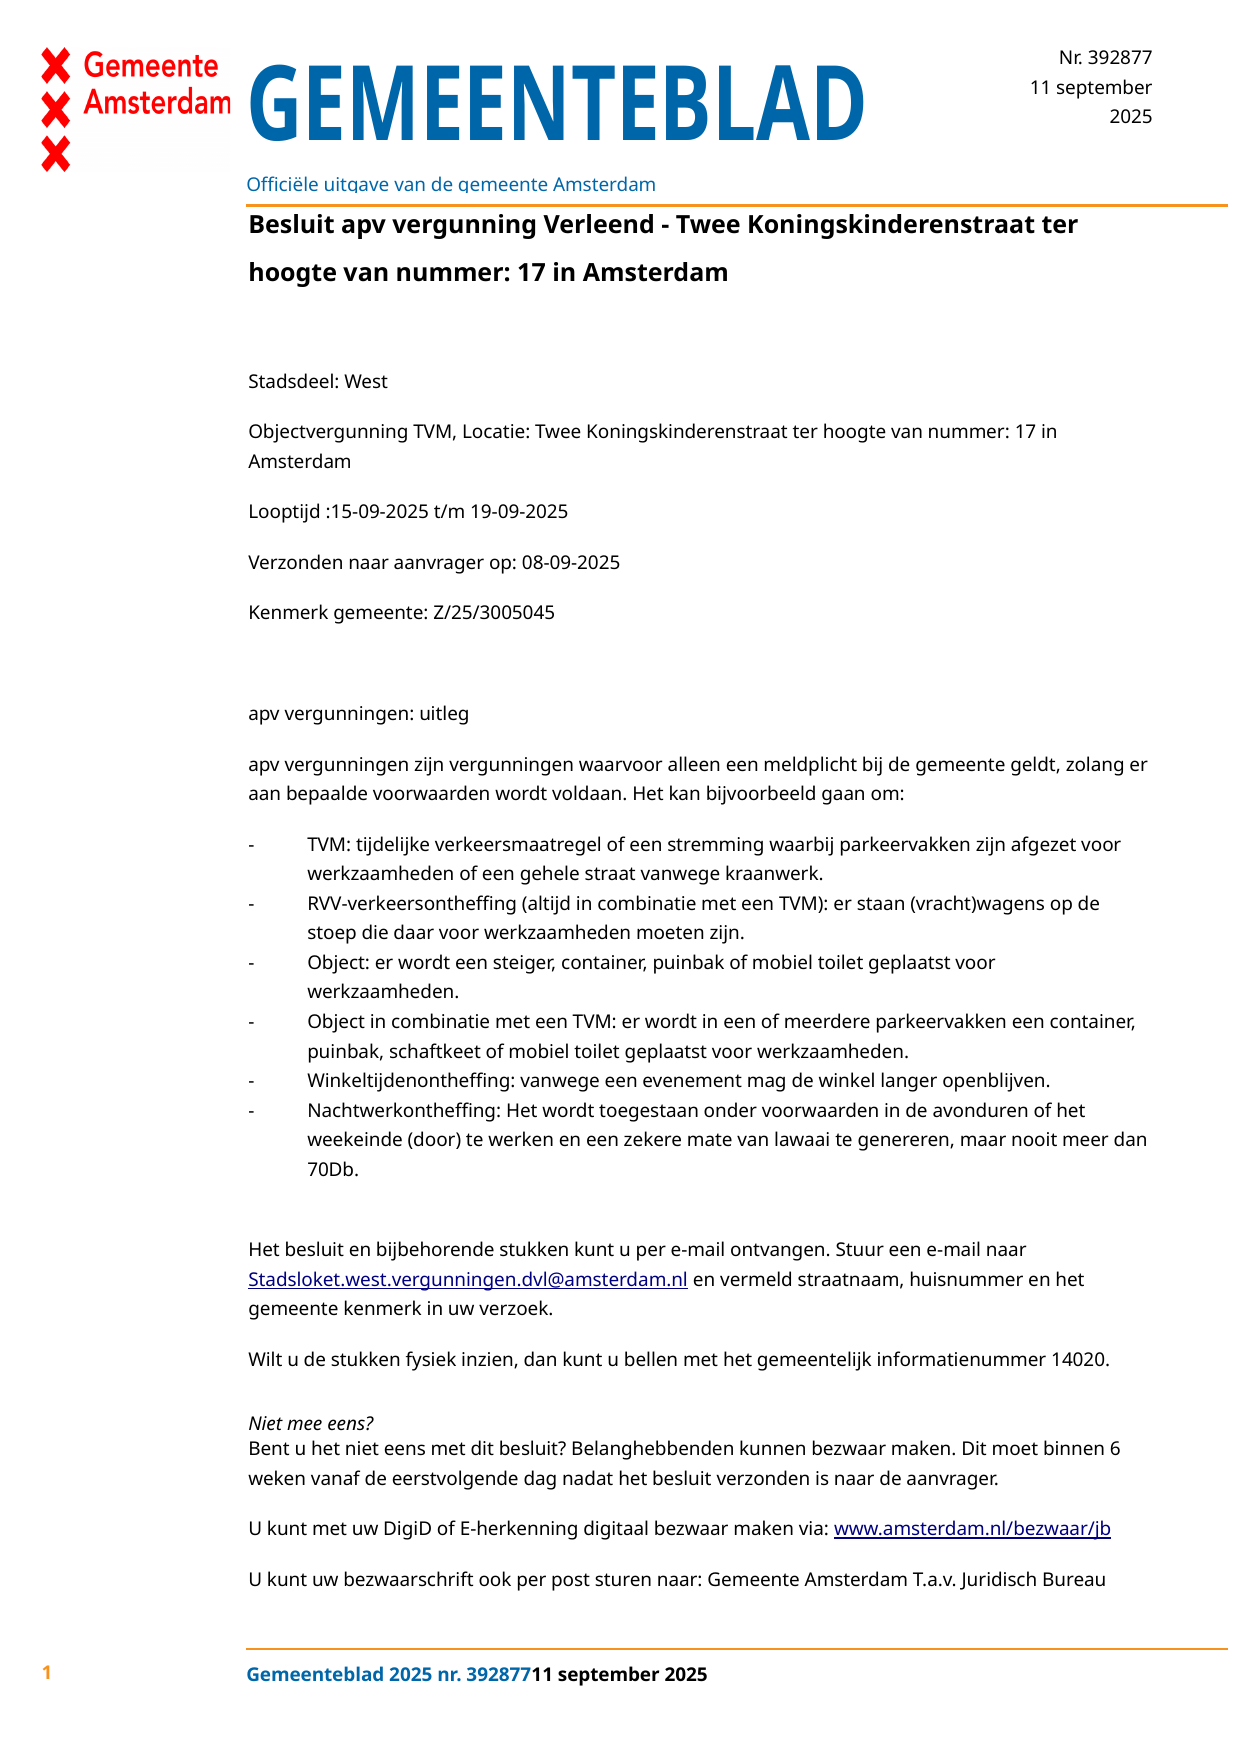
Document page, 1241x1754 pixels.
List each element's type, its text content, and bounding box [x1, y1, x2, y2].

text Het besluit en bijbehorende stukken kunt u per e-mail ontvangen. Stuur een e-mail naar Stadsloket.west.vergunningen.dvl@amsterdam.nl en vermeld straatnaam, huisnummer en het gemeente kenmerk in uw verzoek. [248, 1236, 1152, 1321]
text Looptijd :15-09-2025 t/m 19-09-2025 [248, 499, 1152, 524]
text Kenmerk gemeente: Z/25/3005045 [248, 599, 1152, 625]
text apv vergunningen: uitleg [248, 700, 1152, 726]
picture [41, 47, 231, 172]
text Verzonden naar aanvrager op: 08-09-2025 [248, 549, 1152, 575]
text U kunt met uw DigiD of E-herkenning digitaal bezwaar maken via: www.amsterdam.nl/bezwaar/jb [248, 1516, 1152, 1541]
text Niet mee eens? [248, 1410, 1152, 1436]
list Object in combinatie met een TVM: er wordt in een of meerdere parkeervakken een container, puinbak, schaftkeet of mobiel toilet geplaatst voor werkzaamheden. [248, 1008, 1152, 1064]
list Nachtwerkontheffing: Het wordt toegestaan onder voorwaarden in de avonduren of het weekeinde (door) te werken en een zekere mate van lawaai te genereren, maar nooit meer dan 70Db. [248, 1097, 1152, 1182]
text Wilt u de stukken fysiek inzien, dan kunt u bellen met het gemeentelijk informatienummer 14020. [248, 1346, 1152, 1372]
text apv vergunningen zijn vergunningen waarvoor alleen een meldplicht bij de gemeente geldt, zolang er aan bepaalde voorwaarden wordt voldaan. Het kan bijvoorbeeld gaan om: [248, 751, 1152, 806]
text Stadsdeel: West [248, 368, 1152, 394]
list Object: er wordt een steiger, container, puinbak of mobiel toilet geplaatst voor werkzaamheden. [248, 949, 1152, 1004]
list Winkeltijdenontheffing: vanwege een evenement mag de winkel langer openblijven. [248, 1067, 1152, 1093]
text Besluit apv vergunning Verleend - Twee Koningskinderenstraat ter hoogte van nummer: 17 in Amsterdam [248, 207, 1152, 288]
text U kunt uw bezwaarschrift ook per post sturen naar: Gemeente Amsterdam T.a.v. Juridisch Bureau [248, 1566, 1152, 1592]
list RVV-verkeersontheffing (altijd in combinatie met een TVM): er staan (vracht)wagens op de stoep die daar voor werkzaamheden moeten zijn. [248, 890, 1152, 945]
text Objectvergunning TVM, Locatie: Twee Koningskinderenstraat ter hoogte van nummer: 17 in Amsterdam [248, 419, 1152, 474]
list TVM: tijdelijke verkeersmaatregel of een stremming waarbij parkeervakken zijn afgezet voor werkzaamheden of een gehele straat vanwege kraanwerk. [248, 831, 1152, 886]
text Bent u het niet eens met dit besluit? Belanghebbenden kunnen bezwaar maken. Dit moet binnen 6 weken vanaf de eerstvolgende dag nadat het besluit verzonden is naar de aanvrager. [248, 1436, 1152, 1491]
